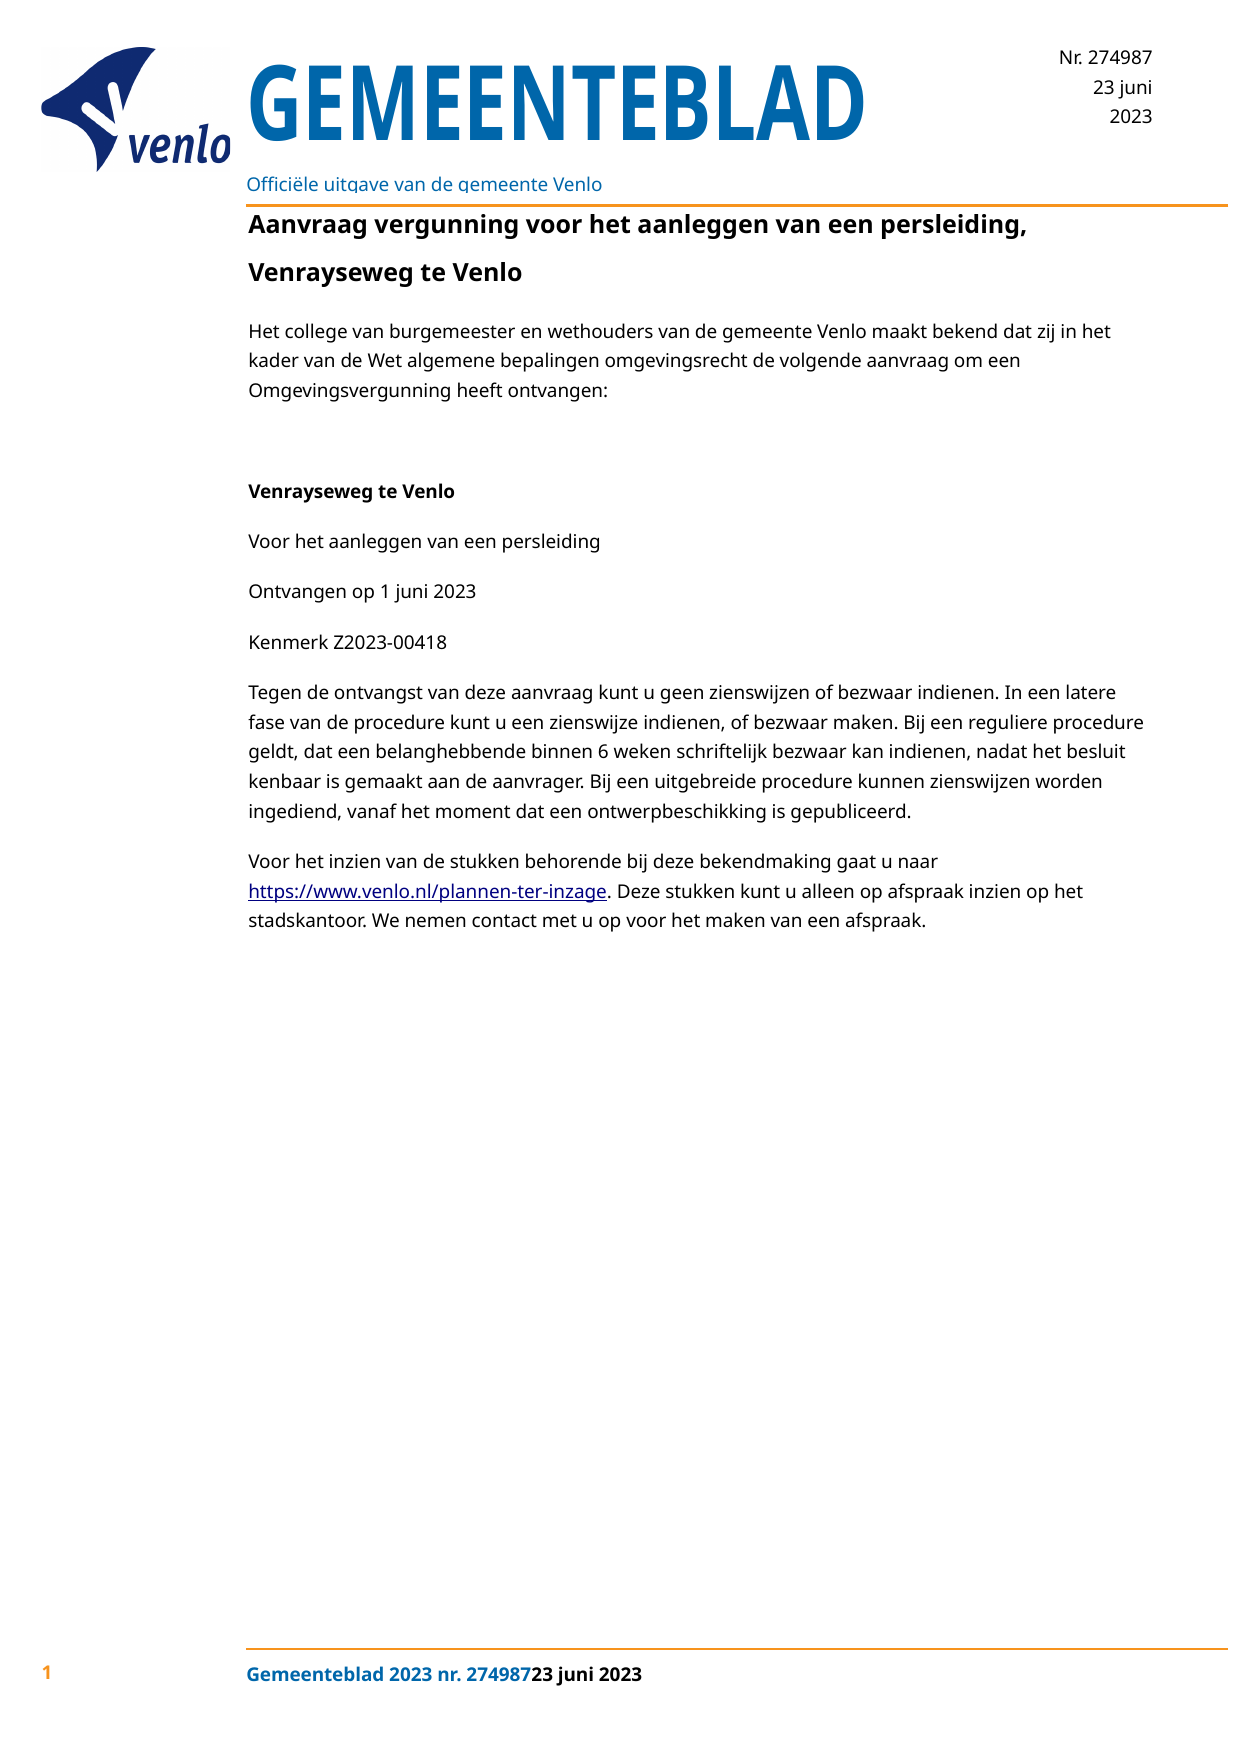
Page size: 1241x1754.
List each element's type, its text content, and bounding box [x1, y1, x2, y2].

text Ontvangen op 1 juni 2023 [248, 579, 1152, 604]
text Kenmerk Z2023-00418 [248, 629, 1152, 655]
text Aanvraag vergunning voor het aanleggen van een persleiding, Venrayseweg te Venlo [248, 207, 1152, 288]
text Het college van burgemeester en wethouders van de gemeente Venlo maakt bekend dat zij in het kader van de Wet algemene bepalingen omgevingsrecht de volgende aanvraag om een Omgevingsvergunning heeft ontvangen: [248, 318, 1152, 403]
text Venrayseweg te Venlo [248, 478, 1152, 504]
text Tegen de ontvangst van deze aanvraag kunt u geen zienswijzen of bezwaar indienen. In een latere fase van de procedure kunt u een zienswijze indienen, of bezwaar maken. Bij een reguliere procedure geldt, dat een belanghebbende binnen 6 weken schriftelijk bezwaar kan indienen, nadat het besluit kenbaar is gemaakt aan de aanvrager. Bij een uitgebreide procedure kunnen zienswijzen worden ingediend, vanaf het moment dat een ontwerpbeschikking is gepubliceerd. [248, 679, 1152, 824]
text Voor het inzien van de stukken behorende bij deze bekendmaking gaat u naar https://www.venlo.nl/plannen-ter-inzage. Deze stukken kunt u alleen op afspraak inzien op het stadskantoor. We nemen contact met u op voor het maken van een afspraak. [248, 848, 1152, 933]
picture [41, 47, 231, 172]
text Voor het aanleggen van een persleiding [248, 528, 1152, 554]
